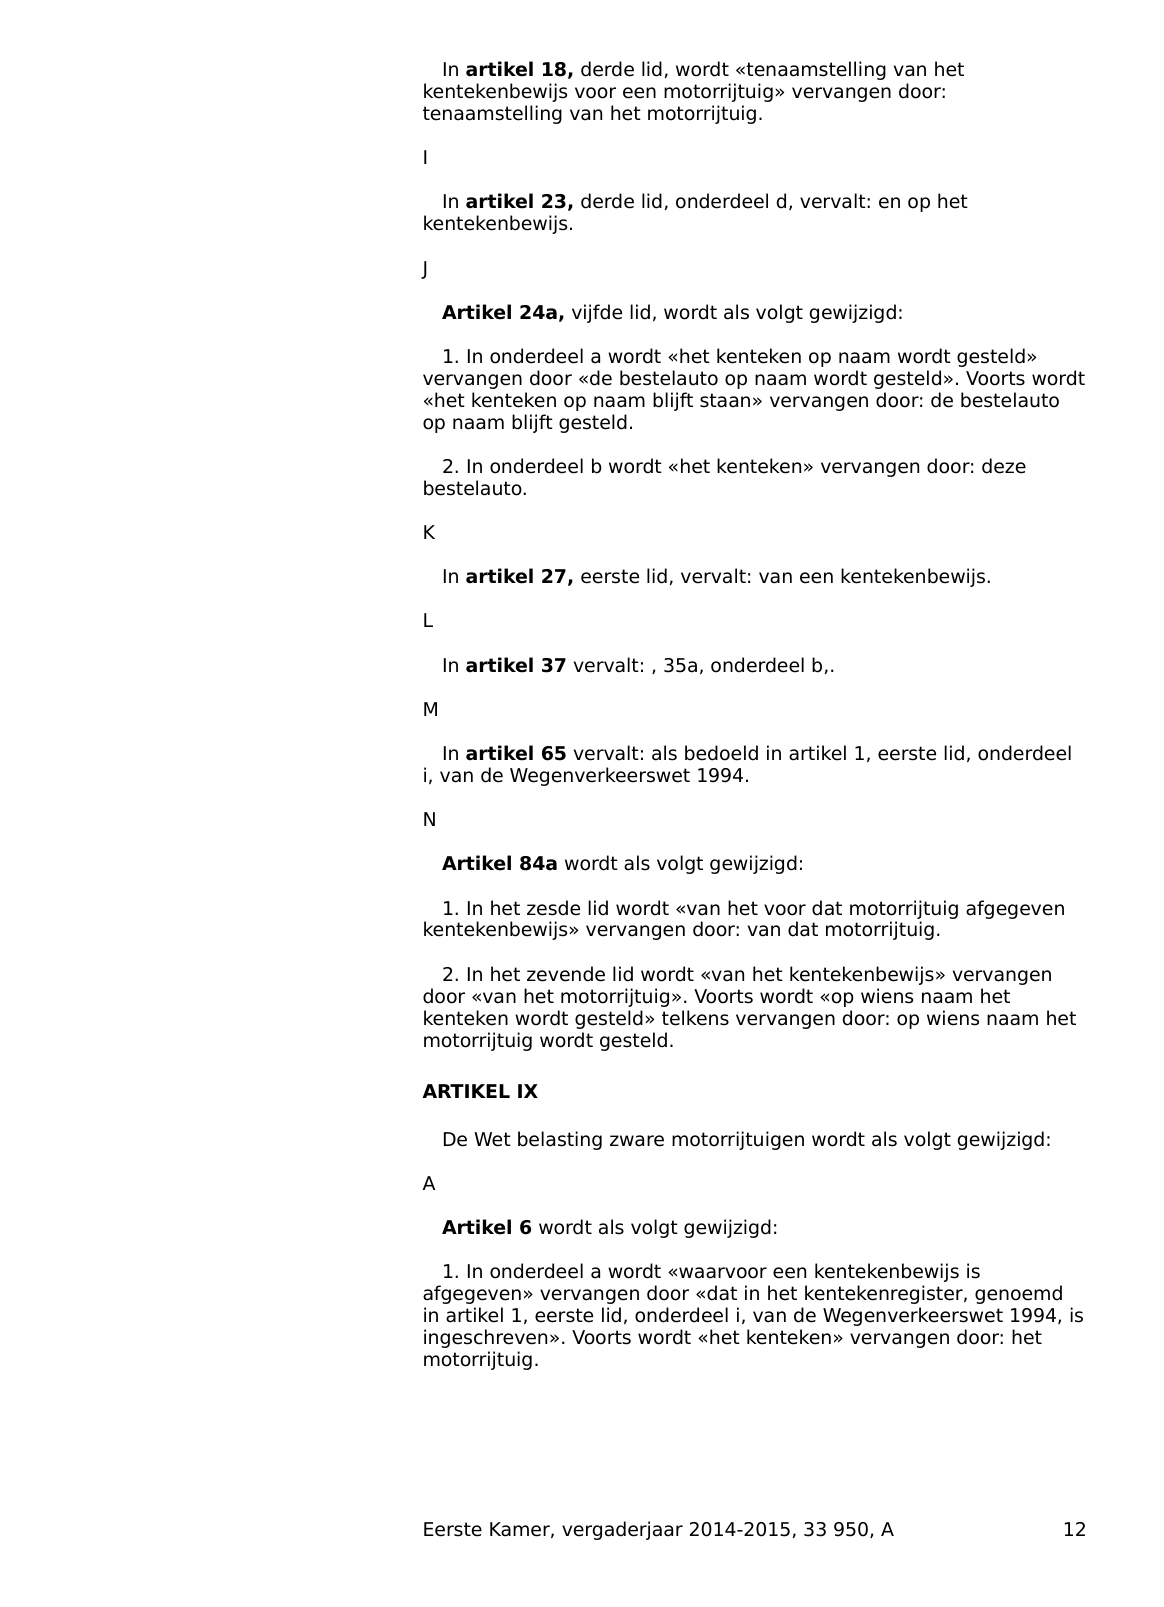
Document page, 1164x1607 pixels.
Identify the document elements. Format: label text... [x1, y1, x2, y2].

text J [422, 257, 1087, 279]
text Artikel 84a wordt als volgt gewijzigd: [422, 853, 1087, 875]
text 2. In onderdeel b wordt «het kenteken» vervangen door: deze bestelauto. [422, 456, 1087, 500]
text M [422, 699, 1087, 721]
text L [422, 610, 1087, 632]
text In artikel 27, eerste lid, vervalt: van een kentekenbewijs. [422, 566, 1087, 588]
text In artikel 37 vervalt: , 35a, onderdeel b,. [422, 654, 1087, 677]
text A [422, 1173, 1087, 1194]
text 1. In onderdeel a wordt «het kenteken op naam wordt gesteld» vervangen door «de bestelauto op naam wordt gesteld». Voorts wordt «het kenteken op naam blijft staan» vervangen door: de bestelauto op naam blijft gesteld. [422, 346, 1087, 434]
text 1. In het zesde lid wordt «van het voor dat motorrijtuig afgegeven kentekenbewijs» vervangen door: van dat motorrijtuig. [422, 897, 1087, 941]
text De Wet belasting zware motorrijtuigen wordt als volgt gewijzigd: [422, 1128, 1087, 1150]
text In artikel 23, derde lid, onderdeel d, vervalt: en op het kentekenbewijs. [422, 191, 1087, 235]
text N [422, 809, 1087, 831]
text I [422, 147, 1087, 169]
text 2. In het zevende lid wordt «van het kentekenbewijs» vervangen door «van het motorrijtuig». Voorts wordt «op wiens naam het kenteken wordt gesteld» telkens vervangen door: op wiens naam het motorrijtuig wordt gesteld. [422, 963, 1087, 1051]
text In artikel 65 vervalt: als bedoeld in artikel 1, eerste lid, onderdeel i, van de Wegenverkeerswet 1994. [422, 743, 1087, 787]
text 1. In onderdeel a wordt «waarvoor een kentekenbewijs is afgegeven» vervangen door «dat in het kentekenregister, genoemd in artikel 1, eerste lid, onderdeel i, van de Wegenverkeerswet 1994, is ingeschreven». Voorts wordt «het kenteken» vervangen door: het motorrijtuig. [422, 1261, 1087, 1371]
text In artikel 18, derde lid, wordt «tenaamstelling van het kentekenbewijs voor een motorrijtuig» vervangen door: tenaamstelling van het motorrijtuig. [422, 59, 1087, 125]
text Artikel 6 wordt als volgt gewijzigd: [422, 1217, 1087, 1239]
text Artikel 24a, vijfde lid, wordt als volgt gewijzigd: [422, 302, 1087, 324]
subtitle ARTIKEL IX [422, 1081, 1087, 1103]
text K [422, 522, 1087, 544]
